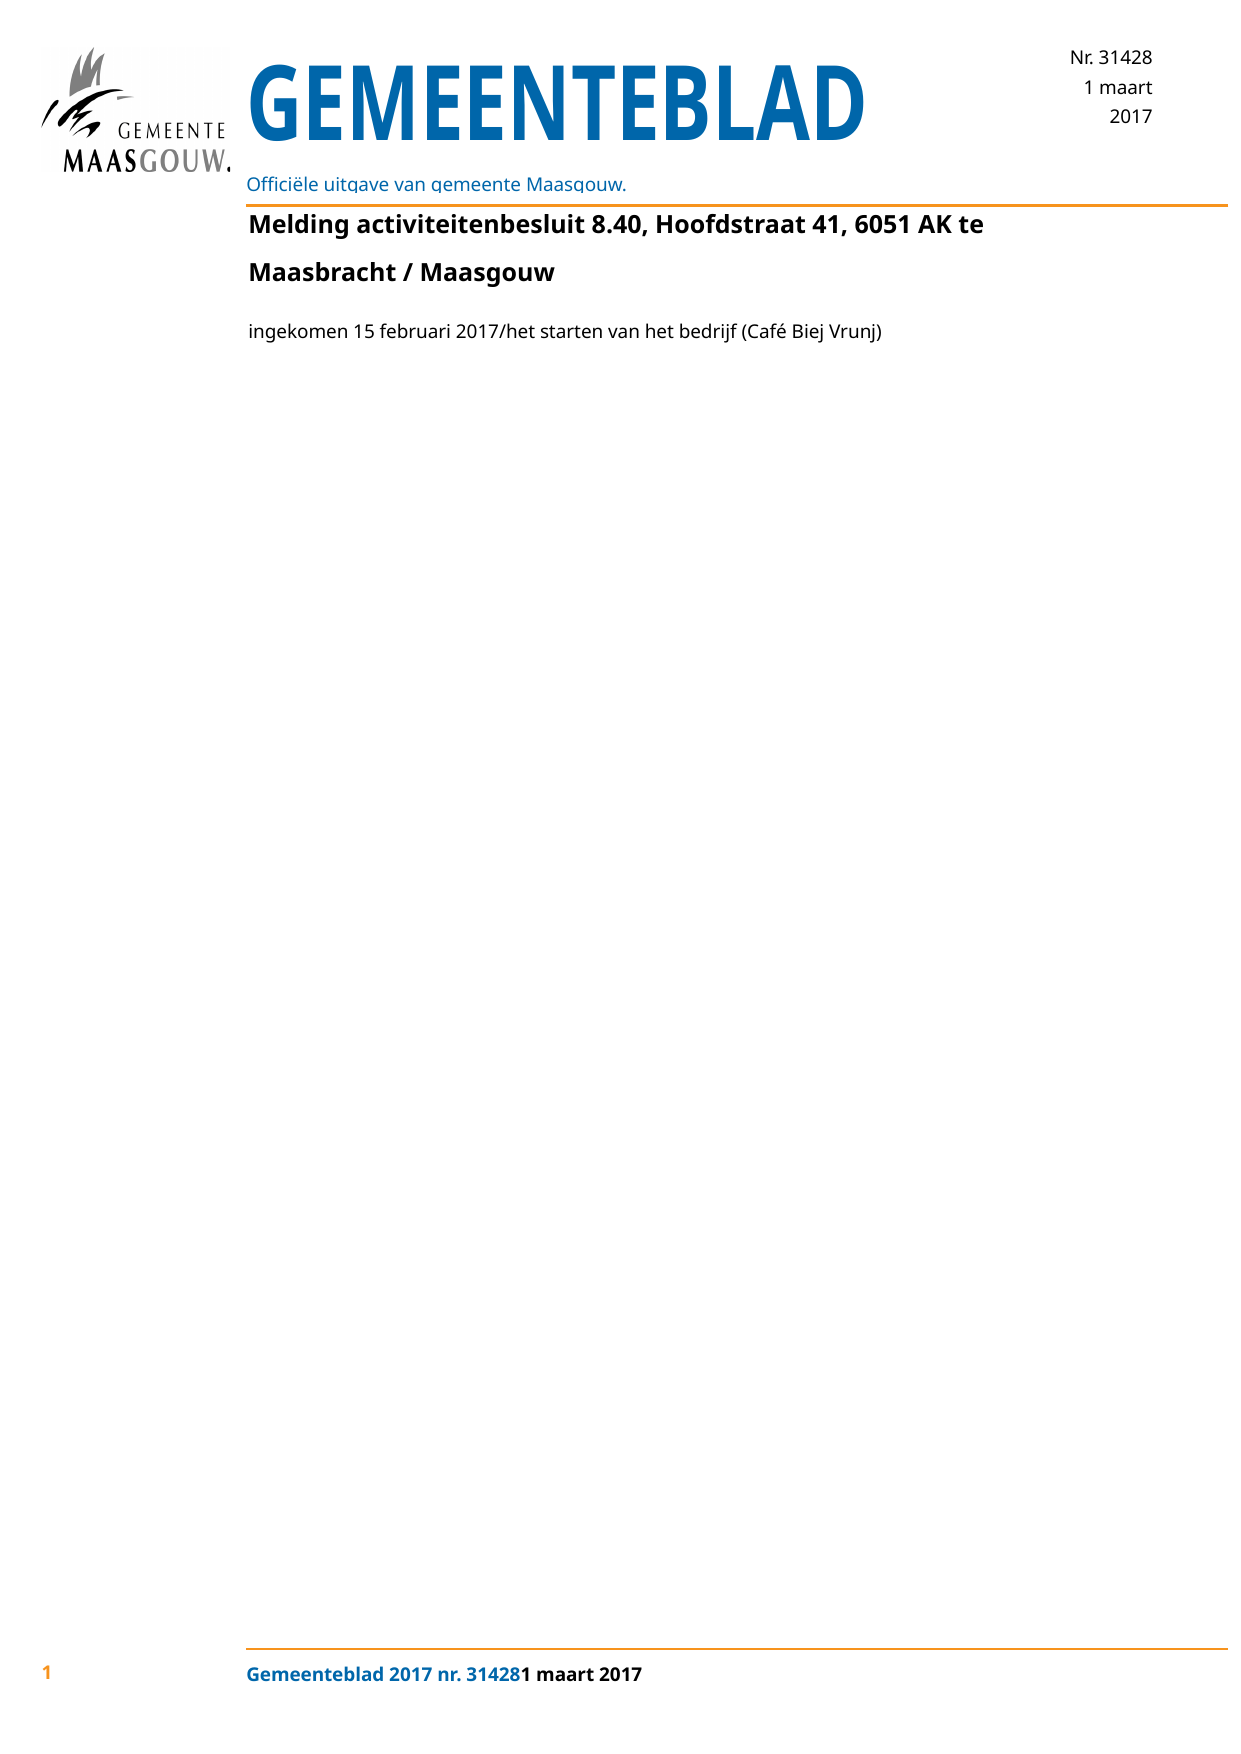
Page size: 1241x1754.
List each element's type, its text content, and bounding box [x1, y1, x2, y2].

text ingekomen 15 februari 2017/het starten van het bedrijf (Café Biej Vrunj) [248, 318, 1152, 344]
text Melding activiteitenbesluit 8.40, Hoofdstraat 41, 6051 AK te Maasbracht / Maasgouw [248, 207, 1152, 288]
picture [41, 47, 231, 172]
